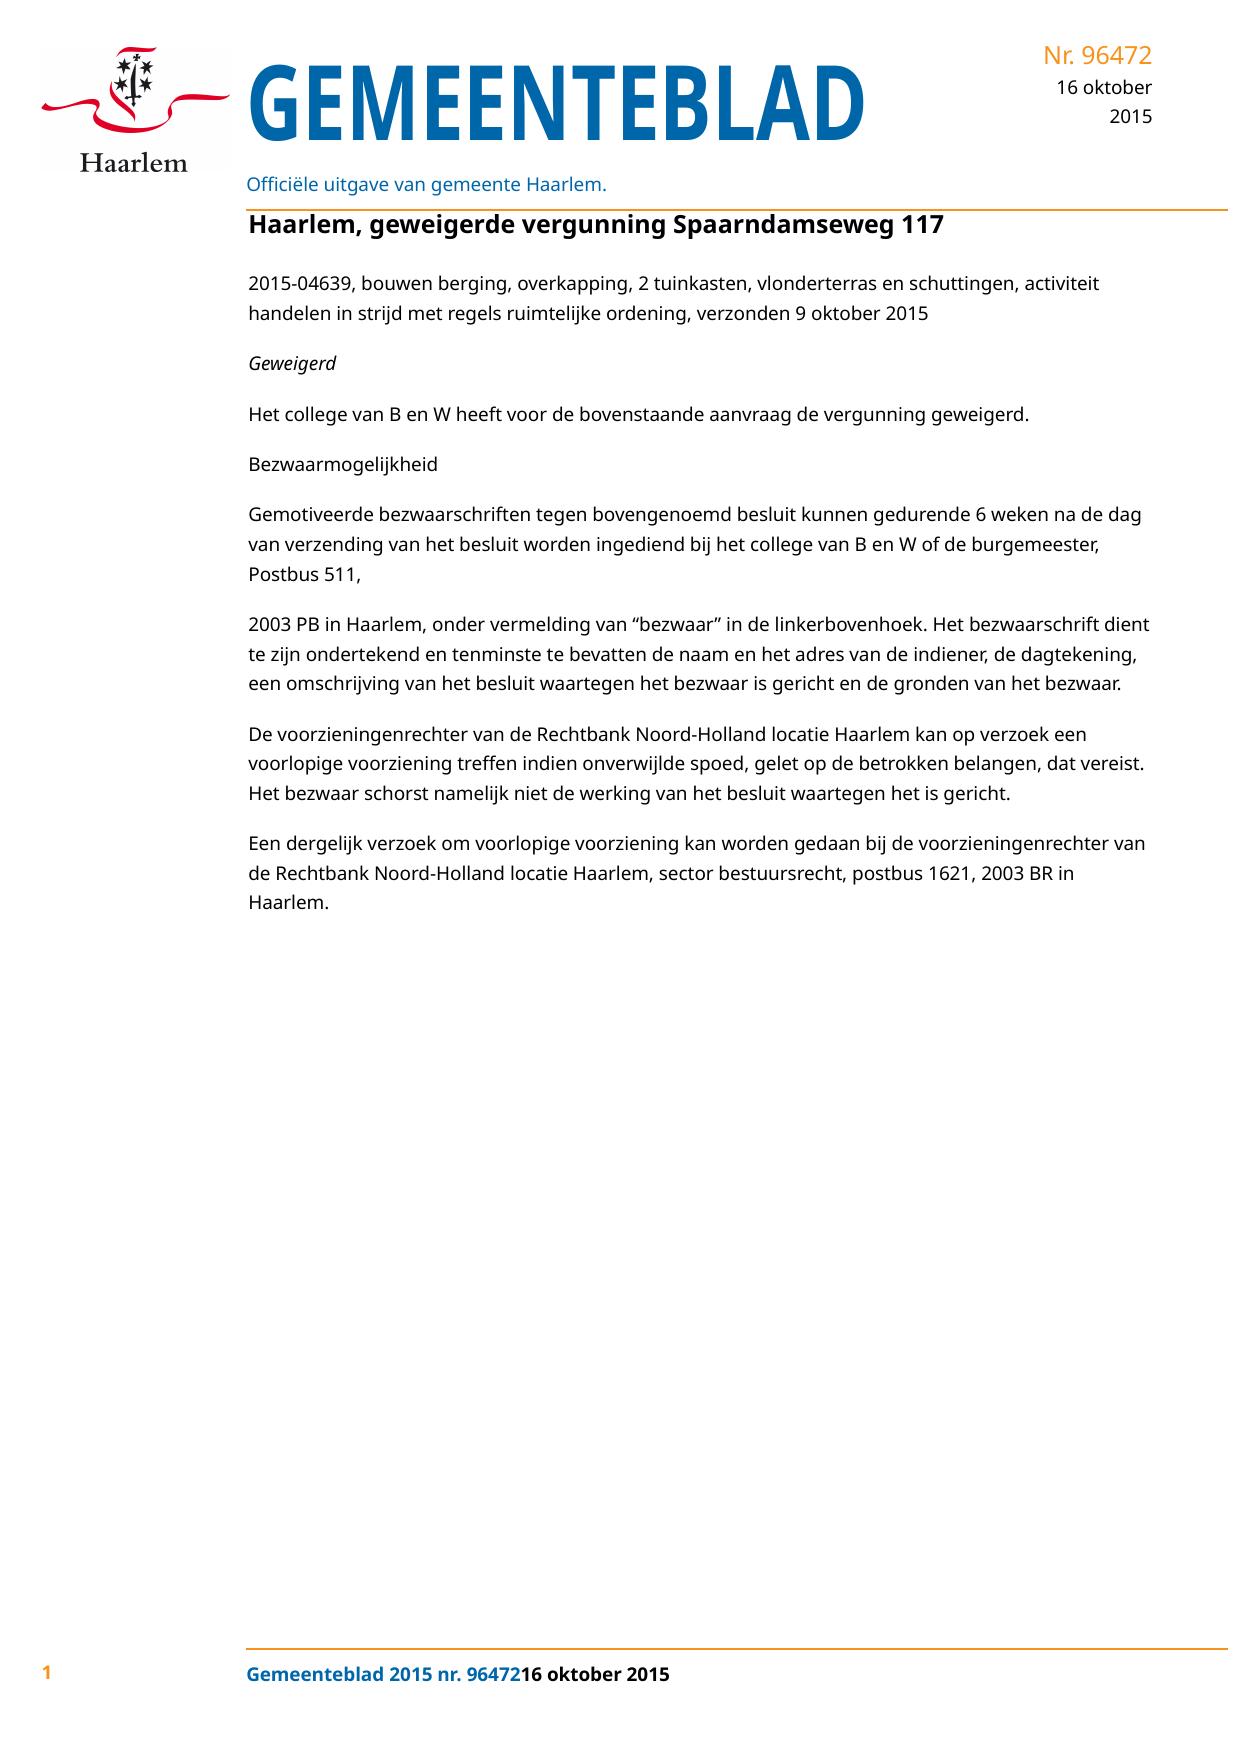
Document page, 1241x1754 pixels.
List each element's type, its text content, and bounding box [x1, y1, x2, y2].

text Bezwaarmogelijkheid [248, 451, 1152, 477]
text Het college van B en W heeft voor de bovenstaande aanvraag de vergunning geweigerd. [248, 401, 1152, 426]
text Een dergelijk verzoek om voorlopige voorziening kan worden gedaan bij de voorzieningenrechter van de Rechtbank Noord-Holland locatie Haarlem, sector bestuursrecht, postbus 1621, 2003 BR in Haarlem. [248, 830, 1152, 915]
picture [41, 47, 231, 172]
text De voorzieningenrechter van de Rechtbank Noord-Holland locatie Haarlem kan op verzoek een voorlopige voorziening treffen indien onverwijlde spoed, gelet op de betrokken belangen, dat vereist. Het bezwaar schorst namelijk niet de werking van het besluit waartegen het is gericht. [248, 721, 1152, 806]
text Gemotiveerde bezwaarschriften tegen bovengenoemd besluit kunnen gedurende 6 weken na de dag van verzending van het besluit worden ingediend bij het college van B en W of de burgemeester, Postbus 511, [248, 502, 1152, 586]
text Haarlem, geweigerde vergunning Spaarndamseweg 117 [248, 211, 1152, 241]
text 2003 PB in Haarlem, onder vermelding van “bezwaar” in de linkerbovenhoek. Het bezwaarschrift dient te zijn ondertekend en tenminste te bevatten de naam en het adres van de indiener, de dagtekening, een omschrijving van het besluit waartegen het bezwaar is gericht en de gronden van het bezwaar. [248, 611, 1152, 696]
text Geweigerd [248, 350, 1152, 376]
text 2015-04639, bouwen berging, overkapping, 2 tuinkasten, vlonderterras en schuttingen, activiteit handelen in strijd met regels ruimtelijke ordening, verzonden 9 oktober 2015 [248, 270, 1152, 326]
